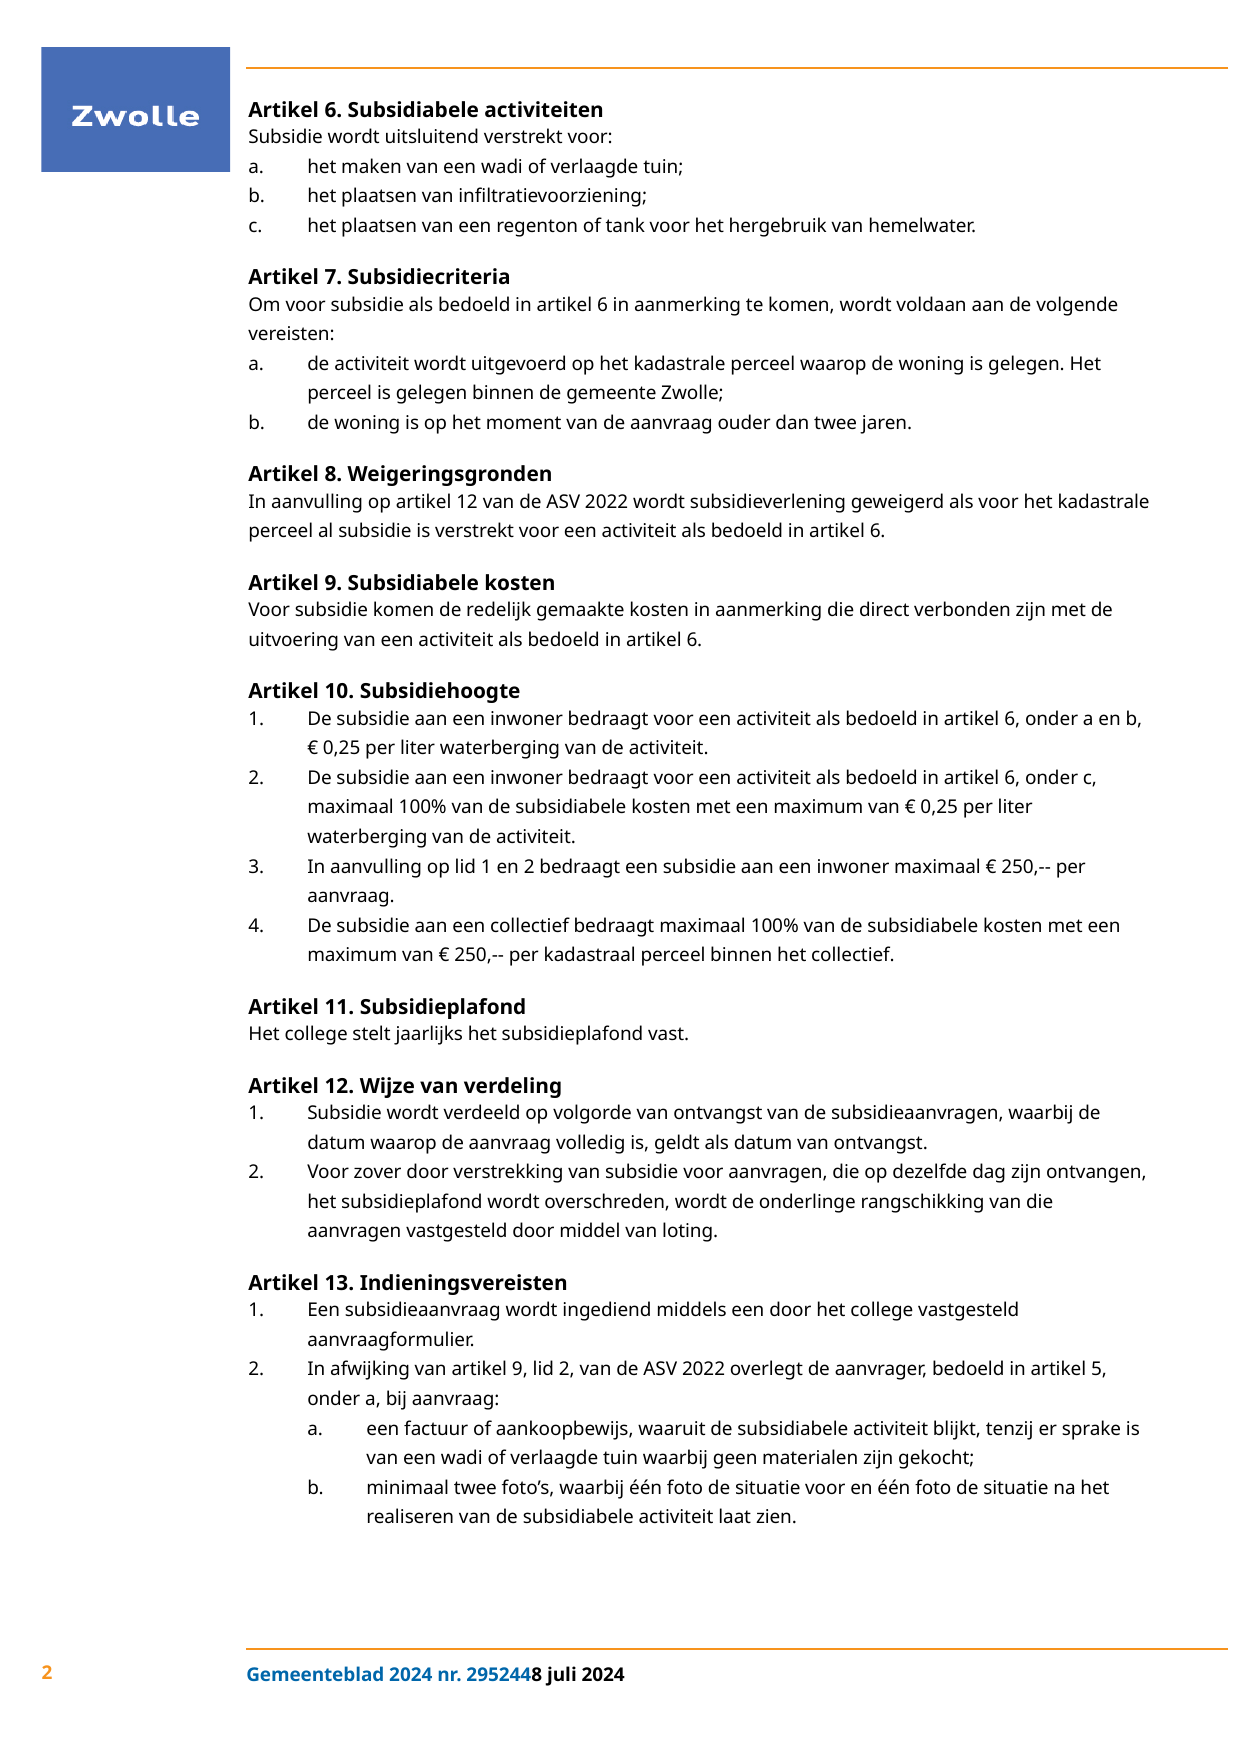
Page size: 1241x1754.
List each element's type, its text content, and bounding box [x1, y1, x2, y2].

list minimaal twee foto’s, waarbij één foto de situatie voor en één foto de situatie na het realiseren van de subsidiabele activiteit laat zien. [307, 1474, 1152, 1529]
text In aanvulling op artikel 12 van de ASV 2022 wordt subsidieverlening geweigerd als voor het kadastrale perceel al subsidie is verstrekt voor een activiteit als bedoeld in artikel 6. [248, 488, 1152, 543]
text Artikel 8. Weigeringsgronden [248, 459, 1152, 488]
picture [41, 47, 231, 172]
list De subsidie aan een collectief bedraagt maximaal 100% van de subsidiabele kosten met een maximum van € 250,-- per kadastraal perceel binnen het collectief. [248, 912, 1152, 967]
text Artikel 7. Subsidiecriteria [248, 262, 1152, 291]
list het plaatsen van infiltratievoorziening; [248, 182, 1152, 208]
text Voor subsidie komen de redelijk gemaakte kosten in aanmerking die direct verbonden zijn met de uitvoering van een activiteit als bedoeld in artikel 6. [248, 596, 1152, 652]
text Subsidie wordt uitsluitend verstrekt voor: [248, 123, 1152, 149]
list een factuur of aankoopbewijs, waaruit de subsidiabele activiteit blijkt, tenzij er sprake is van een wadi of verlaagde tuin waarbij geen materialen zijn gekocht; [307, 1415, 1152, 1470]
list het maken van een wadi of verlaagde tuin; [248, 153, 1152, 178]
list In afwijking van artikel 9, lid 2, van de ASV 2022 overlegt de aanvrager, bedoeld in artikel 5, onder a, bij aanvraag: [248, 1356, 1152, 1411]
list Een subsidieaanvraag wordt ingediend middels een door het college vastgesteld aanvraagformulier. [248, 1296, 1152, 1352]
text Artikel 10. Subsidiehoogte [248, 676, 1152, 705]
list het plaatsen van een regenton of tank voor het hergebruik van hemelwater. [248, 212, 1152, 238]
text Artikel 13. Indieningsvereisten [248, 1268, 1152, 1296]
list In aanvulling op lid 1 en 2 bedraagt een subsidie aan een inwoner maximaal € 250,-- per aanvraag. [248, 853, 1152, 908]
text Artikel 9. Subsidiabele kosten [248, 568, 1152, 596]
list de woning is op het moment van de aanvraag ouder dan twee jaren. [248, 409, 1152, 435]
text Het college stelt jaarlijks het subsidieplafond vast. [248, 1020, 1152, 1046]
list Voor zover door verstrekking van subsidie voor aanvragen, die op dezelfde dag zijn ontvangen, het subsidieplafond wordt overschreden, wordt de onderlinge rangschikking van die aanvragen vastgesteld door middel van loting. [248, 1158, 1152, 1243]
list de activiteit wordt uitgevoerd op het kadastrale perceel waarop de woning is gelegen. Het perceel is gelegen binnen de gemeente Zwolle; [248, 350, 1152, 405]
text Artikel 6. Subsidiabele activiteiten [248, 95, 1152, 123]
list Subsidie wordt verdeeld op volgorde van ontvangst van de subsidieaanvragen, waarbij de datum waarop de aanvraag volledig is, geldt als datum van ontvangst. [248, 1099, 1152, 1154]
text Om voor subsidie als bedoeld in artikel 6 in aanmerking te komen, wordt voldaan aan de volgende vereisten: [248, 291, 1152, 346]
text Artikel 11. Subsidieplafond [248, 992, 1152, 1020]
list De subsidie aan een inwoner bedraagt voor een activiteit als bedoeld in artikel 6, onder a en b, € 0,25 per liter waterberging van de activiteit. [248, 705, 1152, 760]
list De subsidie aan een inwoner bedraagt voor een activiteit als bedoeld in artikel 6, onder c, maximaal 100% van de subsidiabele kosten met een maximum van € 0,25 per liter waterberging van de activiteit. [248, 764, 1152, 849]
text Artikel 12. Wijze van verdeling [248, 1071, 1152, 1099]
